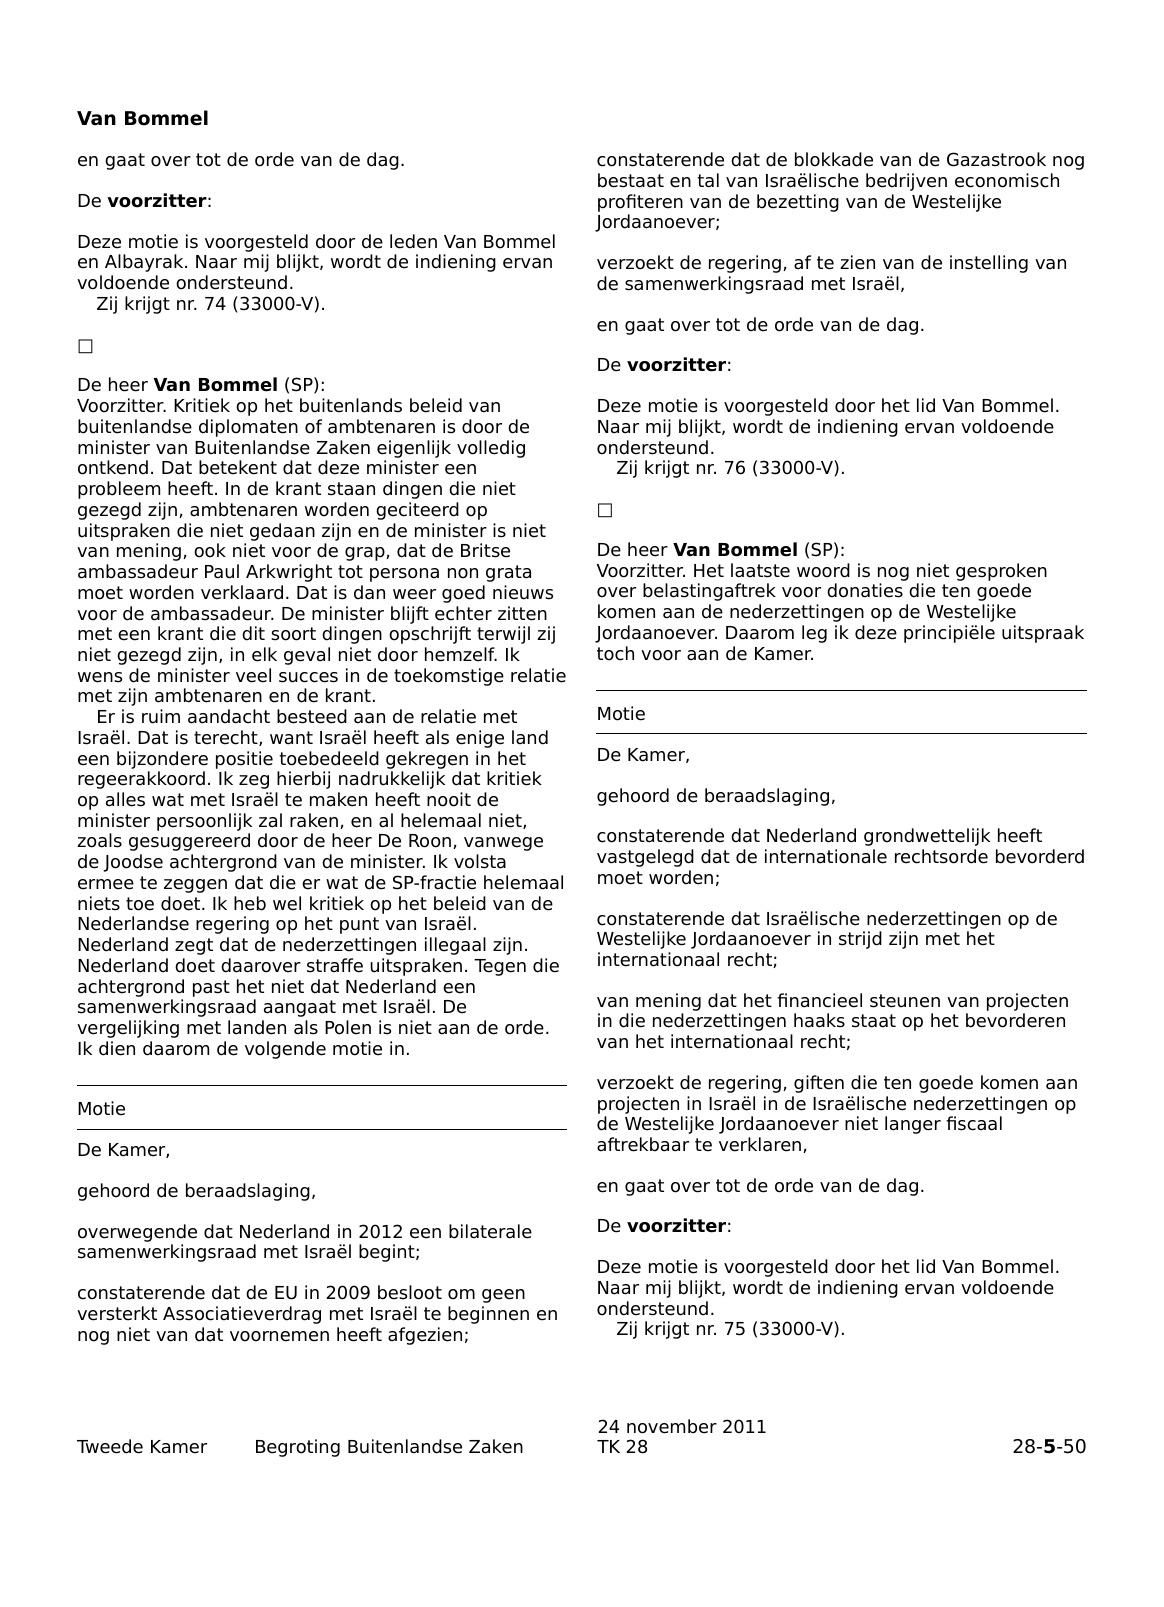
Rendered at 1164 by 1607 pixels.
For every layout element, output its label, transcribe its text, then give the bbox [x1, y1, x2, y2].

text en gaat over tot de orde van de dag. [596, 1176, 1087, 1196]
text De Kamer, [77, 1140, 567, 1161]
text □ [596, 499, 1087, 520]
text constaterende dat de blokkade van de Gazastrook nog bestaat en tal van Israëlische bedrijven economisch profiteren van de bezetting van de Westelijke Jordaanoever; [596, 150, 1087, 233]
text constaterende dat de EU in 2009 besloot om geen versterkt Associatieverdrag met Israël te beginnen en nog niet van dat voornemen heeft afgezien; [77, 1283, 567, 1345]
text Deze motie is voorgesteld door het lid Van Bommel. Naar mij blijkt, wordt de indiening ervan voldoende ondersteund. [596, 396, 1087, 458]
text De heer Van Bommel (SP): [77, 375, 567, 396]
text van mening dat het financieel steunen van projecten in die nederzettingen haaks staat op het bevorderen van het internationaal recht; [596, 991, 1087, 1053]
text constaterende dat Nederland grondwettelijk heeft vastgelegd dat de internationale rechtsorde bevorderd moet worden; [596, 826, 1087, 888]
text Deze motie is voorgesteld door de leden Van Bommel en Albayrak. Naar mij blijkt, wordt de indiening ervan voldoende ondersteund. [77, 232, 567, 294]
text De voorzitter: [596, 1216, 1087, 1237]
text De voorzitter: [77, 191, 567, 212]
text Motie [77, 1099, 567, 1120]
text verzoekt de regering, af te zien van de instelling van de samenwerkingsraad met Israël, [596, 253, 1087, 294]
text en gaat over tot de orde van de dag. [77, 150, 567, 171]
text De voorzitter: [596, 355, 1087, 376]
text Voorzitter. Kritiek op het buitenlands beleid van buitenlandse diplomaten of ambtenaren is door de minister van Buitenlandse Zaken eigenlijk volledig ontkend. Dat betekent dat deze minister een probleem heeft. In de krant staan dingen die niet gezegd zijn, ambtenaren worden geciteerd op uitspraken die niet gedaan zijn en de minister is niet van mening, ook niet voor de grap, dat de Britse ambassadeur Paul Arkwright tot persona non grata moet worden verklaard. Dat is dan weer goed nieuws voor de ambassadeur. De minister blijft echter zitten met een krant die dit soort dingen opschrijft terwijl zij niet gezegd zijn, in elk geval niet door hemzelf. Ik wens de minister veel succes in de toekomstige relatie met zijn ambtenaren en de krant. [77, 396, 567, 707]
text verzoekt de regering, giften die ten goede komen aan projecten in Israël in de Israëlische nederzettingen op de Westelijke Jordaanoever niet langer fiscaal aftrekbaar te verklaren, [596, 1073, 1087, 1156]
text Er is ruim aandacht besteed aan de relatie met Israël. Dat is terecht, want Israël heeft als enige land een bijzondere positie toebedeeld gekregen in het regeerakkoord. Ik zeg hierbij nadrukkelijk dat kritiek op alles wat met Israël te maken heeft nooit de minister persoonlijk zal raken, en al helemaal niet, zoals gesuggereerd door de heer De Roon, vanwege de Joodse achtergrond van de minister. Ik volsta ermee te zeggen dat die er wat de SP-fractie helemaal niets toe doet. Ik heb wel kritiek op het beleid van de Nederlandse regering op het punt van Israël. Nederland zegt dat de nederzettingen illegaal zijn. Nederland doet daarover straffe uitspraken. Tegen die achtergrond past het niet dat Nederland een samenwerkingsraad aangaat met Israël. De vergelijking met landen als Polen is niet aan de orde. Ik dien daarom de volgende motie in. [77, 707, 567, 1059]
text constaterende dat Israëlische nederzettingen op de Westelijke Jordaanoever in strijd zijn met het internationaal recht; [596, 908, 1087, 971]
text gehoord de beraadslaging, [596, 785, 1087, 806]
text De Kamer, [596, 745, 1087, 765]
text Deze motie is voorgesteld door het lid Van Bommel. Naar mij blijkt, wordt de indiening ervan voldoende ondersteund. [596, 1257, 1087, 1319]
text De heer Van Bommel (SP): [596, 540, 1087, 560]
text gehoord de beraadslaging, [77, 1181, 567, 1201]
text overwegende dat Nederland in 2012 een bilaterale samenwerkingsraad met Israël begint; [77, 1221, 567, 1263]
text Zij krijgt nr. 76 (33000-V). [596, 458, 1087, 479]
text Motie [596, 704, 1087, 725]
text Voorzitter. Het laatste woord is nog niet gesproken over belastingaftrek voor donaties die ten goede komen aan de nederzettingen op de Westelijke Jordaanoever. Daarom leg ik deze principiële uitspraak toch voor aan de Kamer. [596, 560, 1087, 664]
text Zij krijgt nr. 75 (33000-V). [596, 1319, 1087, 1340]
text Zij krijgt nr. 74 (33000-V). [77, 294, 567, 314]
text □ [77, 334, 567, 355]
text en gaat over tot de orde van de dag. [596, 314, 1087, 335]
